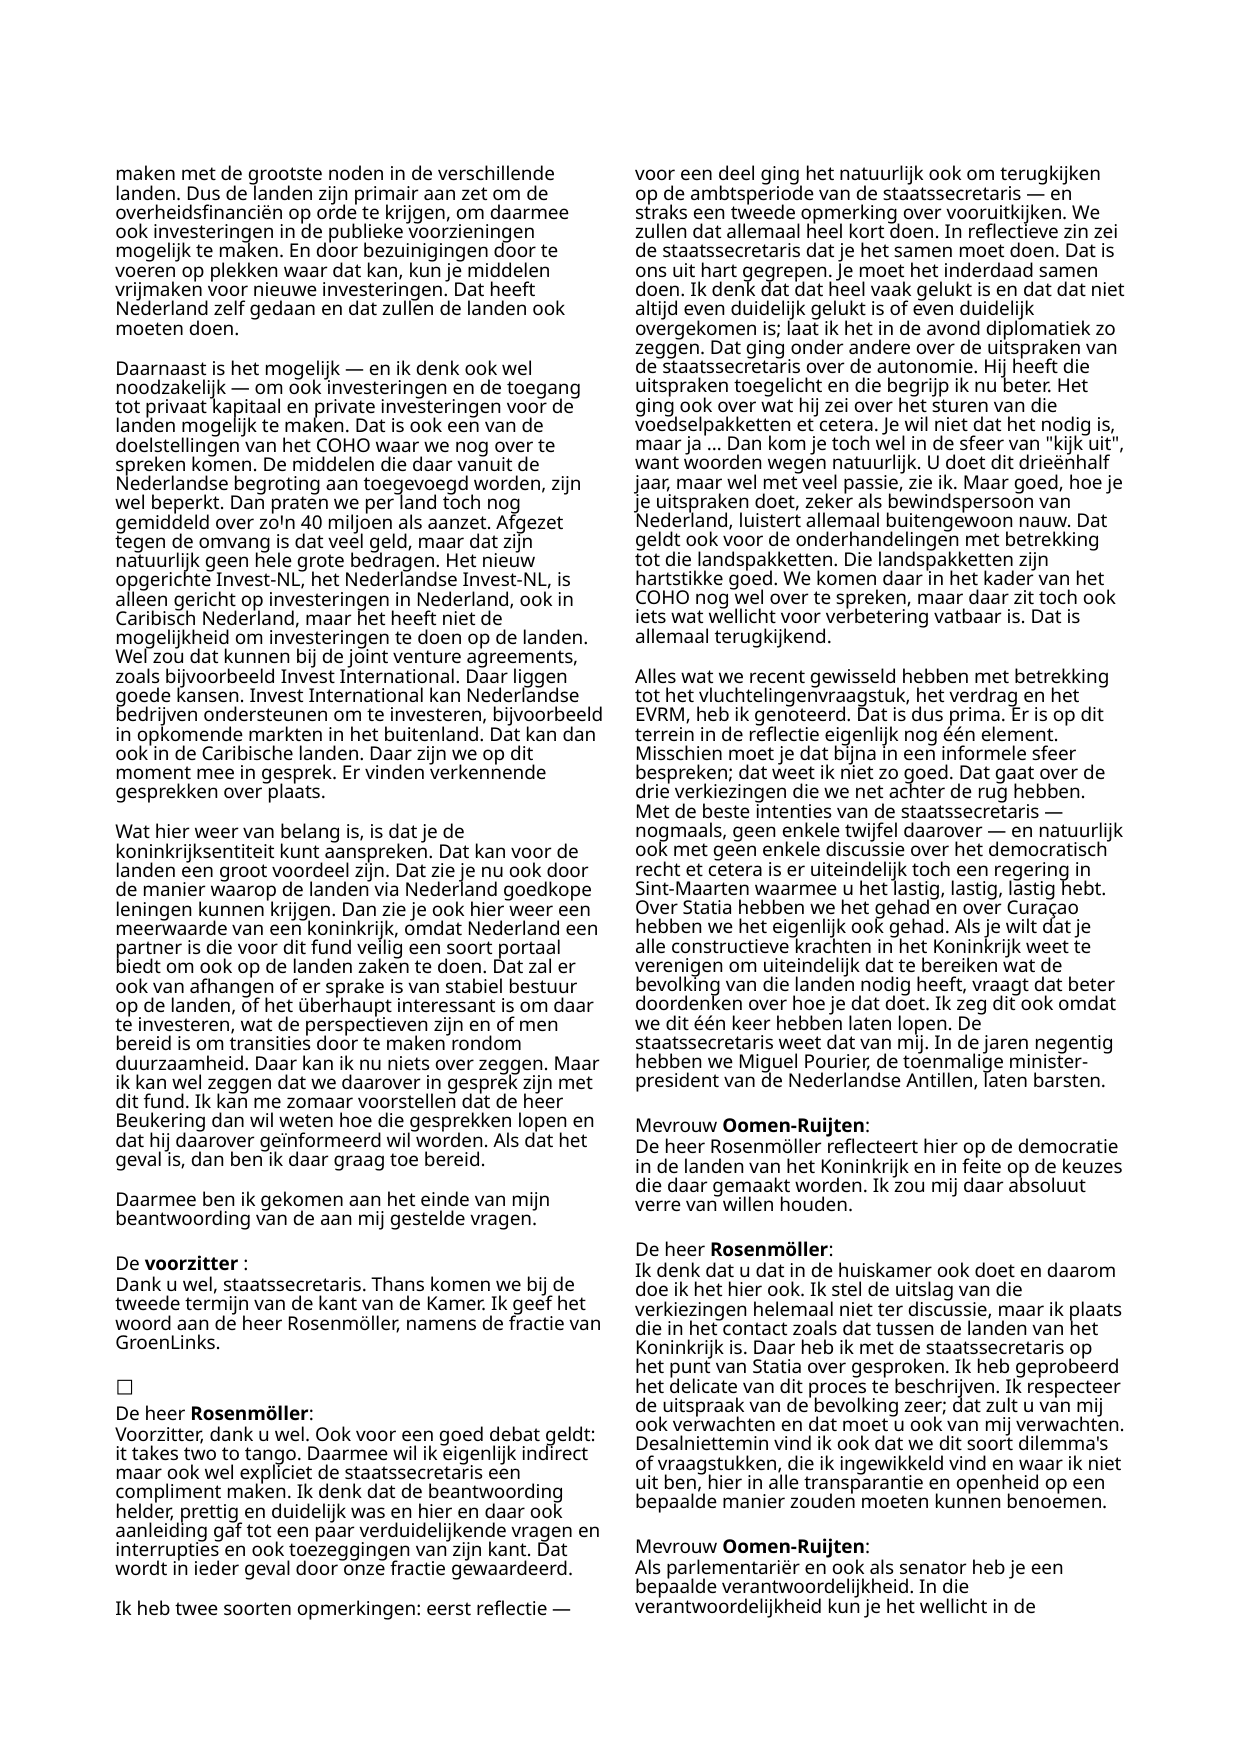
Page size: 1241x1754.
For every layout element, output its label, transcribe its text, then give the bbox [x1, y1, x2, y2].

text maken met de grootste noden in de verschillende landen. Dus de landen zijn primair aan zet om de overheidsfinanciën op orde te krijgen, om daarmee ook investeringen in de publieke voorzieningen mogelijk te maken. En door bezuinigingen door te voeren op plekken waar dat kan, kun je middelen vrijmaken voor nieuwe investeringen. Dat heeft Nederland zelf gedaan en dat zullen de landen ook moeten doen. [115, 165, 605, 339]
text Mevrouw Oomen-Ruijten: [635, 1533, 1125, 1559]
text voor een deel ging het natuurlijk ook om terugkijken op de ambtsperiode van de staatssecretaris — en straks een tweede opmerking over vooruitkijken. We zullen dat allemaal heel kort doen. In reflectieve zin zei de staatssecretaris dat je het samen moet doen. Dat is ons uit hart gegrepen. Je moet het inderdaad samen doen. Ik denk dat dat heel vaak gelukt is en dat dat niet altijd even duidelijk gelukt is of even duidelijk overgekomen is; laat ik het in de avond diplomatiek zo zeggen. Dat ging onder andere over de uitspraken van de staatssecretaris over de autonomie. Hij heeft die uitspraken toegelicht en die begrijp ik nu beter. Het ging ook over wat hij zei over het sturen van die voedselpakketten et cetera. Je wil niet dat het nodig is, maar ja … Dan kom je toch wel in de sfeer van "kijk uit", want woorden wegen natuurlijk. U doet dit drieënhalf jaar, maar wel met veel passie, zie ik. Maar goed, hoe je je uitspraken doet, zeker als bewindspersoon van Nederland, luistert allemaal buitengewoon nauw. Dat geldt ook voor de onderhandelingen met betrekking tot die landspakketten. Die landspakketten zijn hartstikke goed. We komen daar in het kader van het COHO nog wel over te spreken, maar daar zit toch ook iets wat wellicht voor verbetering vatbaar is. Dat is allemaal terugkijkend. [635, 165, 1125, 647]
text ⬜ [115, 1374, 605, 1400]
text Wat hier weer van belang is, is dat je de koninkrijksentiteit kunt aanspreken. Dat kan voor de landen een groot voordeel zijn. Dat zie je nu ook door de manier waarop de landen via Nederland goedkope leningen kunnen krijgen. Dan zie je ook hier weer een meerwaarde van een koninkrijk, omdat Nederland een partner is die voor dit fund veilig een soort portaal biedt om ook op de landen zaken te doen. Dat zal er ook van afhangen of er sprake is van stabiel bestuur op de landen, of het überhaupt interessant is om daar te investeren, wat de perspectieven zijn en of men bereid is om transities door te maken rondom duurzaamheid. Daar kan ik nu niets over zeggen. Maar ik kan wel zeggen dat we daarover in gesprek zijn met dit fund. Ik kan me zomaar voorstellen dat de heer Beukering dan wil weten hoe die gesprekken lopen en dat hij daarover geïnformeerd wil worden. Als dat het geval is, dan ben ik daar graag toe bereid. [115, 823, 605, 1170]
text Voorzitter, dank u wel. Ook voor een goed debat geldt: it takes two to tango. Daarmee wil ik eigenlijk indirect maar ook wel expliciet de staatssecretaris een compliment maken. Ik denk dat de beantwoording helder, prettig en duidelijk was en hier en daar ook aanleiding gaf tot een paar verduidelijkende vragen en interrupties en ook toezeggingen van zijn kant. Dat wordt in ieder geval door onze fractie gewaardeerd. [115, 1426, 605, 1580]
text Als parlementariër en ook als senator heb je een bepaalde verantwoordelijkheid. In die verantwoordelijkheid kun je het wellicht in de [635, 1559, 1125, 1617]
text De heer Rosenmöller: [635, 1236, 1125, 1262]
text Dank u wel, staatssecretaris. Thans komen we bij de tweede termijn van de kant van de Kamer. Ik geef het woord aan de heer Rosenmöller, namens de fractie van GroenLinks. [115, 1276, 605, 1353]
text Mevrouw Oomen-Ruijten: [635, 1113, 1125, 1138]
text Daarmee ben ik gekomen aan het einde van mijn beantwoording van de aan mij gestelde vragen. [115, 1191, 605, 1229]
text De heer Rosenmöller: [115, 1400, 605, 1426]
text De heer Rosenmöller reflecteert hier op de democratie in de landen van het Koninkrijk en in feite op de keuzes die daar gemaakt worden. Ik zou mij daar absoluut verre van willen houden. [635, 1138, 1125, 1215]
text De voorzitter : [115, 1250, 605, 1276]
text Ik heb twee soorten opmerkingen: eerst reflectie — [115, 1600, 605, 1620]
text Daarnaast is het mogelijk — en ik denk ook wel noodzakelijk — om ook investeringen en de toegang tot privaat kapitaal en private investeringen voor de landen mogelijk te maken. Dat is ook een van de doelstellingen van het COHO waar we nog over te spreken komen. De middelen die daar vanuit de Nederlandse begroting aan toegevoegd worden, zijn wel beperkt. Dan praten we per land toch nog gemiddeld over zoꞋn 40 miljoen als aanzet. Afgezet tegen de omvang is dat veel geld, maar dat zijn natuurlijk geen hele grote bedragen. Het nieuw opgerichte Invest-NL, het Nederlandse Invest-NL, is alleen gericht op investeringen in Nederland, ook in Caribisch Nederland, maar het heeft niet de mogelijkheid om investeringen te doen op de landen. Wel zou dat kunnen bij de joint venture agreements, zoals bijvoorbeeld Invest International. Daar liggen goede kansen. Invest International kan Nederlandse bedrijven ondersteunen om te investeren, bijvoorbeeld in opkomende markten in het buitenland. Dat kan dan ook in de Caribische landen. Daar zijn we op dit moment mee in gesprek. Er vinden verkennende gesprekken over plaats. [115, 359, 605, 803]
text Ik denk dat u dat in de huiskamer ook doet en daarom doe ik het hier ook. Ik stel de uitslag van die verkiezingen helemaal niet ter discussie, maar ik plaats die in het contact zoals dat tussen de landen van het Koninkrijk is. Daar heb ik met de staatssecretaris op het punt van Statia over gesproken. Ik heb geprobeerd het delicate van dit proces te beschrijven. Ik respecteer de uitspraak van de bevolking zeer; dat zult u van mij ook verwachten en dat moet u ook van mij verwachten. Desalniettemin vind ik ook dat we dit soort dilemma's of vraagstukken, die ik ingewikkeld vind en waar ik niet uit ben, hier in alle transparantie en openheid op een bepaalde manier zouden moeten kunnen benoemen. [635, 1262, 1125, 1512]
text Alles wat we recent gewisseld hebben met betrekking tot het vluchtelingenvraagstuk, het verdrag en het EVRM, heb ik genoteerd. Dat is dus prima. Er is op dit terrein in de reflectie eigenlijk nog één element. Misschien moet je dat bijna in een informele sfeer bespreken; dat weet ik niet zo goed. Dat gaat over de drie verkiezingen die we net achter de rug hebben. Met de beste intenties van de staatssecretaris — nogmaals, geen enkele twijfel daarover — en natuurlijk ook met geen enkele discussie over het democratisch recht et cetera is er uiteindelijk toch een regering in Sint-Maarten waarmee u het lastig, lastig, lastig hebt. Over Statia hebben we het gehad en over Curaçao hebben we het eigenlijk ook gehad. Als je wilt dat je alle constructieve krachten in het Koninkrijk weet te verenigen om uiteindelijk dat te bereiken wat de bevolking van die landen nodig heeft, vraagt dat beter doordenken over hoe je dat doet. Ik zeg dit ook omdat we dit één keer hebben laten lopen. De staatssecretaris weet dat van mij. In de jaren negentig hebben we Miguel Pourier, de toenmalige minister-president van de Nederlandse Antillen, laten barsten. [635, 668, 1125, 1092]
